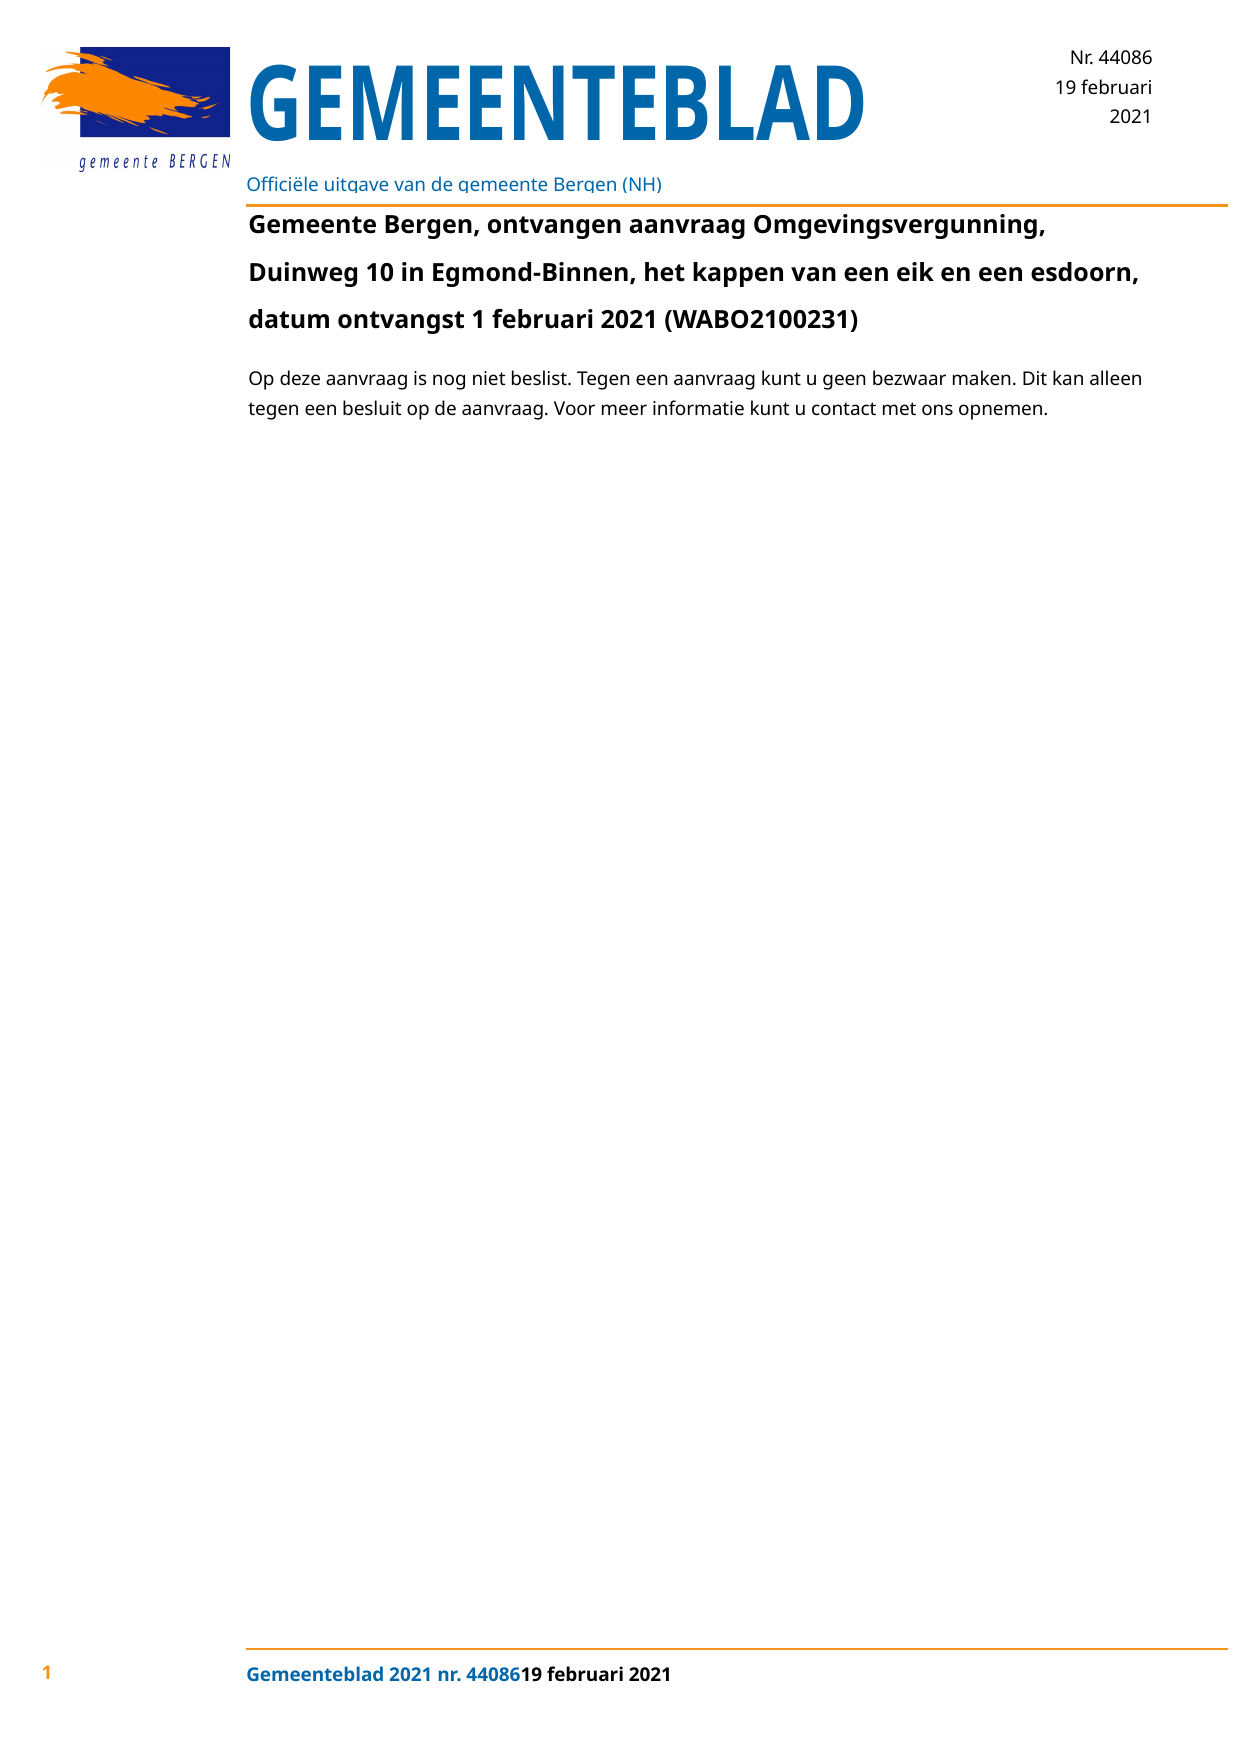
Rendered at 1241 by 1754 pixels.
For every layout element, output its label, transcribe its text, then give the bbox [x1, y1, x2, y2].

text Gemeente Bergen, ontvangen aanvraag Omgevingsvergunning, Duinweg 10 in Egmond-Binnen, het kappen van een eik en een esdoorn, datum ontvangst 1 februari 2021 (WABO2100231) [248, 207, 1152, 336]
text Op deze aanvraag is nog niet beslist. Tegen een aanvraag kunt u geen bezwaar maken. Dit kan alleen tegen een besluit op de aanvraag. Voor meer informatie kunt u contact met ons opnemen. [248, 366, 1152, 421]
picture [41, 47, 231, 172]
